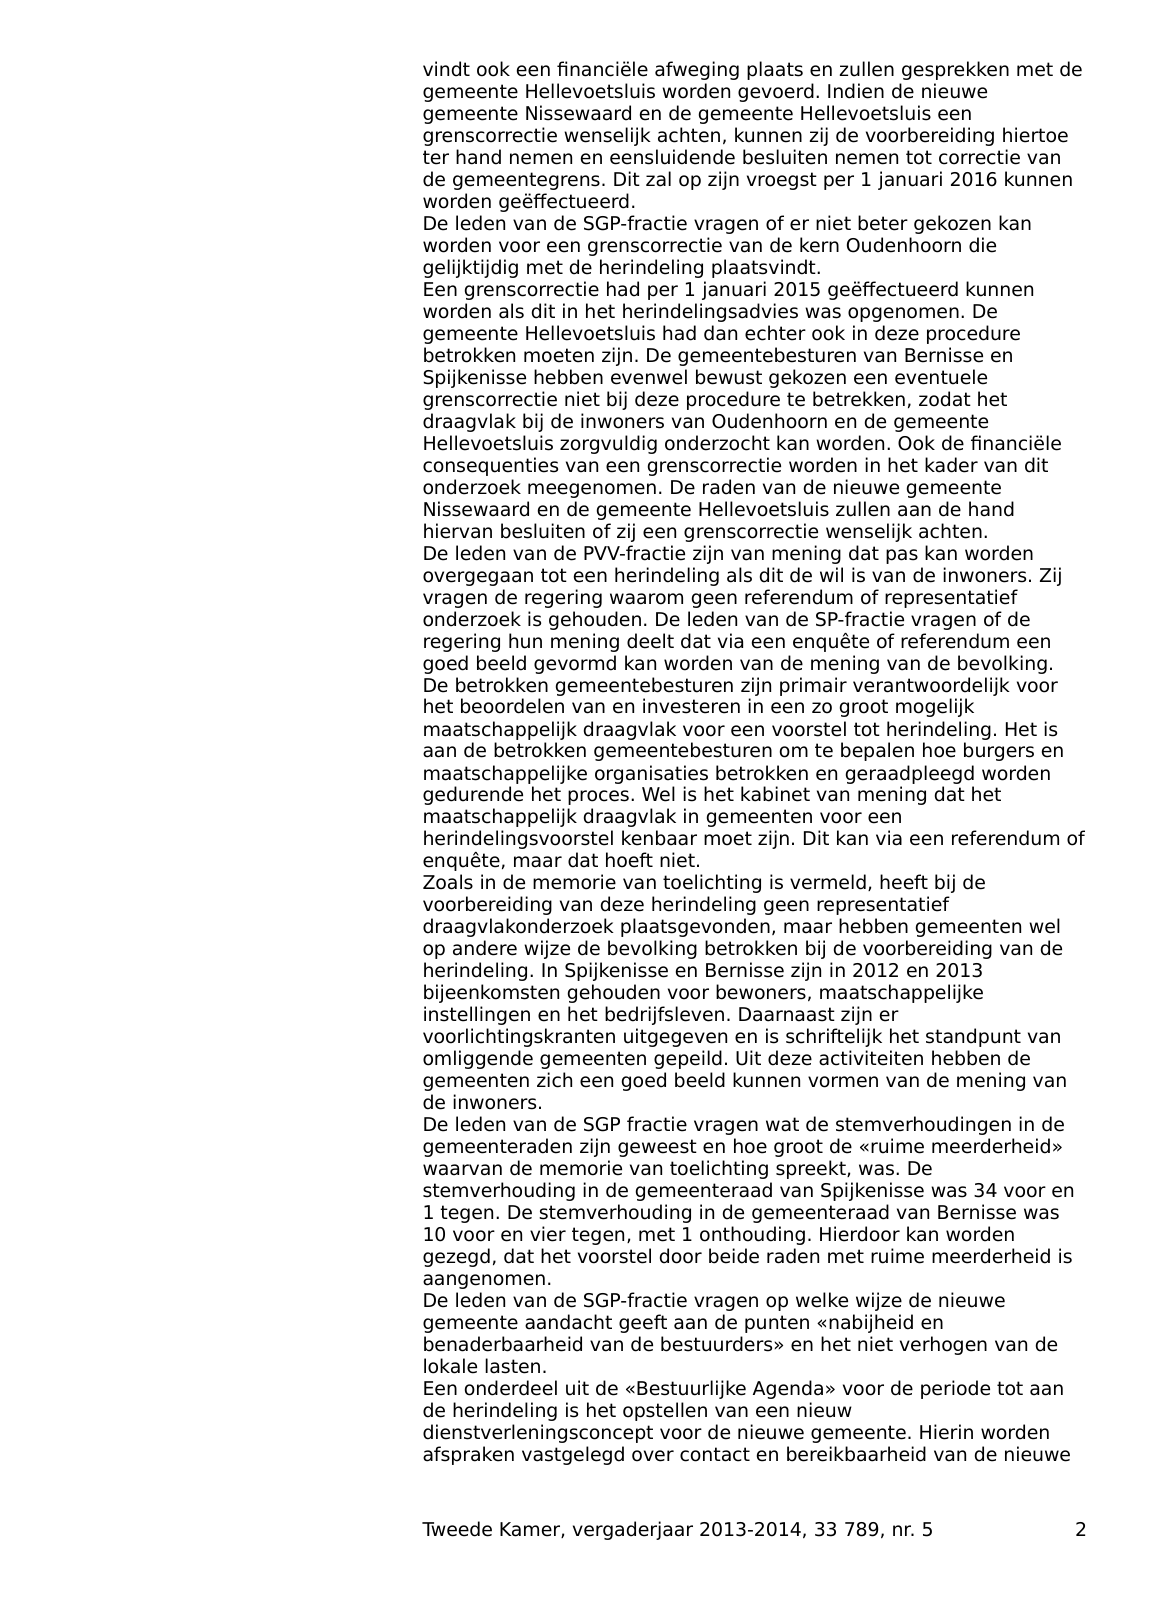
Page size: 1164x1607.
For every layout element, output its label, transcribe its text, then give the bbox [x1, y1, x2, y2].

text Zoals in de memorie van toelichting is vermeld, heeft bij de voorbereiding van deze herindeling geen representatief draagvlakonderzoek plaatsgevonden, maar hebben gemeenten wel op andere wijze de bevolking betrokken bij de voorbereiding van de herindeling. In Spijkenisse en Bernisse zijn in 2012 en 2013 bijeenkomsten gehouden voor bewoners, maatschappelijke instellingen en het bedrijfsleven. Daarnaast zijn er voorlichtingskranten uitgegeven en is schriftelijk het standpunt van omliggende gemeenten gepeild. Uit deze activiteiten hebben de gemeenten zich een goed beeld kunnen vormen van de mening van de inwoners. [422, 872, 1087, 1114]
text De betrokken gemeentebesturen zijn primair verantwoordelijk voor het beoordelen van en investeren in een zo groot mogelijk maatschappelijk draagvlak voor een voorstel tot herindeling. Het is aan de betrokken gemeentebesturen om te bepalen hoe burgers en maatschappelijke organisaties betrokken en geraadpleegd worden gedurende het proces. Wel is het kabinet van mening dat het maatschappelijk draagvlak in gemeenten voor een herindelingsvoorstel kenbaar moet zijn. Dit kan via een referendum of enquête, maar dat hoeft niet. [422, 674, 1087, 872]
text Een onderdeel uit de «Bestuurlijke Agenda» voor de periode tot aan de herindeling is het opstellen van een nieuw dienstverleningsconcept voor de nieuwe gemeente. Hierin worden afspraken vastgelegd over contact en bereikbaarheid van de nieuwe [422, 1378, 1087, 1466]
text vindt ook een financiële afweging plaats en zullen gesprekken met de gemeente Hellevoetsluis worden gevoerd. Indien de nieuwe gemeente Nissewaard en de gemeente Hellevoetsluis een grenscorrectie wenselijk achten, kunnen zij de voorbereiding hiertoe ter hand nemen en eensluidende besluiten nemen tot correctie van de gemeentegrens. Dit zal op zijn vroegst per 1 januari 2016 kunnen worden geëffectueerd. [422, 59, 1087, 213]
text De leden van de SGP-fractie vragen op welke wijze de nieuwe gemeente aandacht geeft aan de punten «nabijheid en benaderbaarheid van de bestuurders» en het niet verhogen van de lokale lasten. [422, 1290, 1087, 1378]
text Een grenscorrectie had per 1 januari 2015 geëffectueerd kunnen worden als dit in het herindelingsadvies was opgenomen. De gemeente Hellevoetsluis had dan echter ook in deze procedure betrokken moeten zijn. De gemeentebesturen van Bernisse en Spijkenisse hebben evenwel bewust gekozen een eventuele grenscorrectie niet bij deze procedure te betrekken, zodat het draagvlak bij de inwoners van Oudenhoorn en de gemeente Hellevoetsluis zorgvuldig onderzocht kan worden. Ook de financiële consequenties van een grenscorrectie worden in het kader van dit onderzoek meegenomen. De raden van de nieuwe gemeente Nissewaard en de gemeente Hellevoetsluis zullen aan de hand hiervan besluiten of zij een grenscorrectie wenselijk achten. [422, 279, 1087, 543]
text De leden van de SGP-fractie vragen of er niet beter gekozen kan worden voor een grenscorrectie van de kern Oudenhoorn die gelijktijdig met de herindeling plaatsvindt. [422, 213, 1087, 279]
text De leden van de PVV-fractie zijn van mening dat pas kan worden overgegaan tot een herindeling als dit de wil is van de inwoners. Zij vragen de regering waarom geen referendum of representatief onderzoek is gehouden. De leden van de SP-fractie vragen of de regering hun mening deelt dat via een enquête of referendum een goed beeld gevormd kan worden van de mening van de bevolking. [422, 543, 1087, 674]
text De leden van de SGP fractie vragen wat de stemverhoudingen in de gemeenteraden zijn geweest en hoe groot de «ruime meerderheid» waarvan de memorie van toelichting spreekt, was. De stemverhouding in de gemeenteraad van Spijkenisse was 34 voor en 1 tegen. De stemverhouding in de gemeenteraad van Bernisse was 10 voor en vier tegen, met 1 onthouding. Hierdoor kan worden gezegd, dat het voorstel door beide raden met ruime meerderheid is aangenomen. [422, 1114, 1087, 1290]
